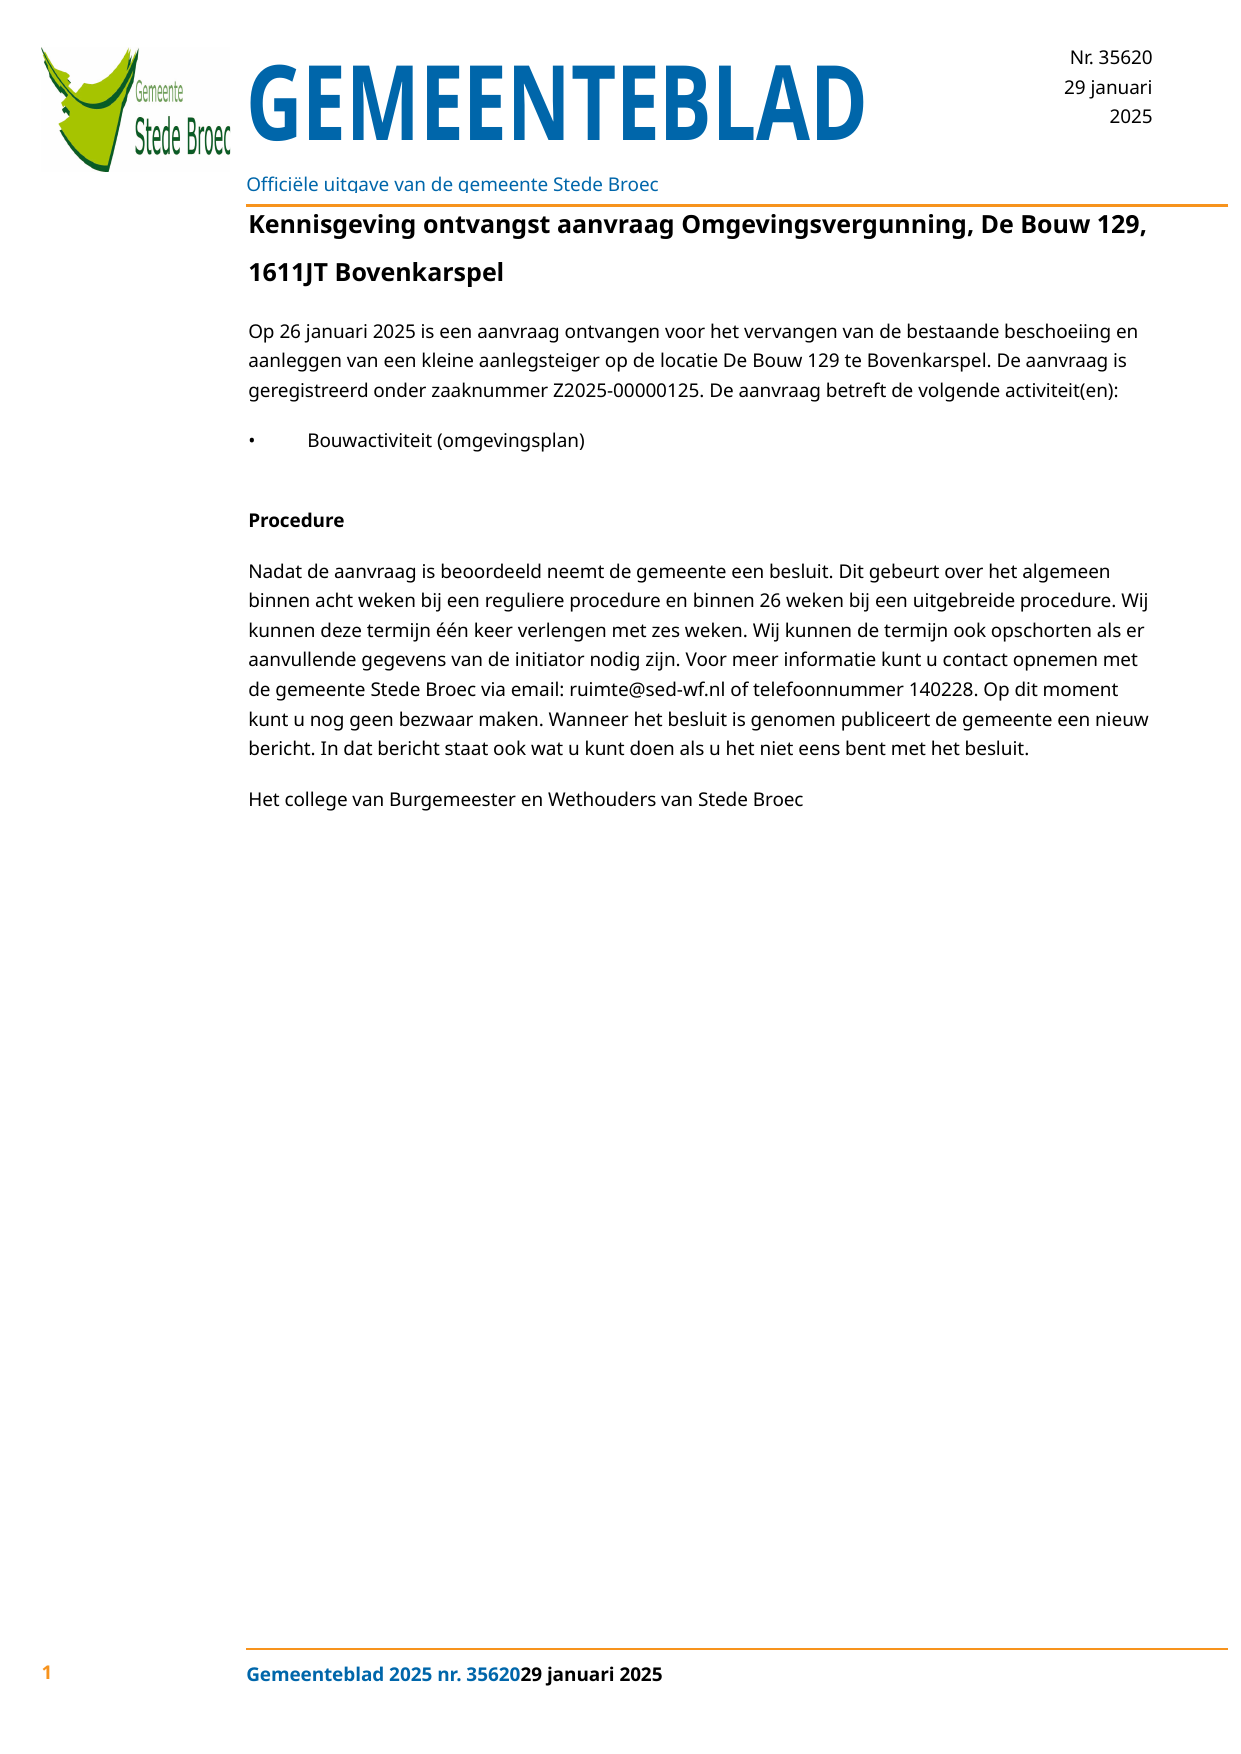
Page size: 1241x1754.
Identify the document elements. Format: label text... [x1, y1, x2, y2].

text Het college van Burgemeester en Wethouders van Stede Broec [248, 786, 1152, 812]
text Nadat de aanvraag is beoordeeld neemt de gemeente een besluit. Dit gebeurt over het algemeen binnen acht weken bij een reguliere procedure en binnen 26 weken bij een uitgebreide procedure. Wij kunnen deze termijn één keer verlengen met zes weken. Wij kunnen de termijn ook opschorten als er aanvullende gegevens van de initiator nodig zijn. Voor meer informatie kunt u contact opnemen met de gemeente Stede Broec via email: ruimte@sed-wf.nl of telefoonnummer 140228. Op dit moment kunt u nog geen bezwaar maken. Wanneer het besluit is genomen publiceert de gemeente een nieuw bericht. In dat bericht staat ook wat u kunt doen als u het niet eens bent met het besluit. [248, 558, 1152, 761]
text Op 26 januari 2025 is een aanvraag ontvangen voor het vervangen van de bestaande beschoeiing en aanleggen van een kleine aanlegsteiger op de locatie De Bouw 129 te Bovenkarspel. De aanvraag is geregistreerd onder zaaknummer Z2025-00000125. De aanvraag betreft de volgende activiteit(en): [248, 318, 1152, 403]
text Procedure [248, 507, 1152, 533]
list Bouwactiviteit (omgevingsplan) [248, 427, 1152, 453]
text Kennisgeving ontvangst aanvraag Omgevingsvergunning, De Bouw 129, 1611JT Bovenkarspel [248, 207, 1152, 288]
picture [41, 47, 231, 172]
